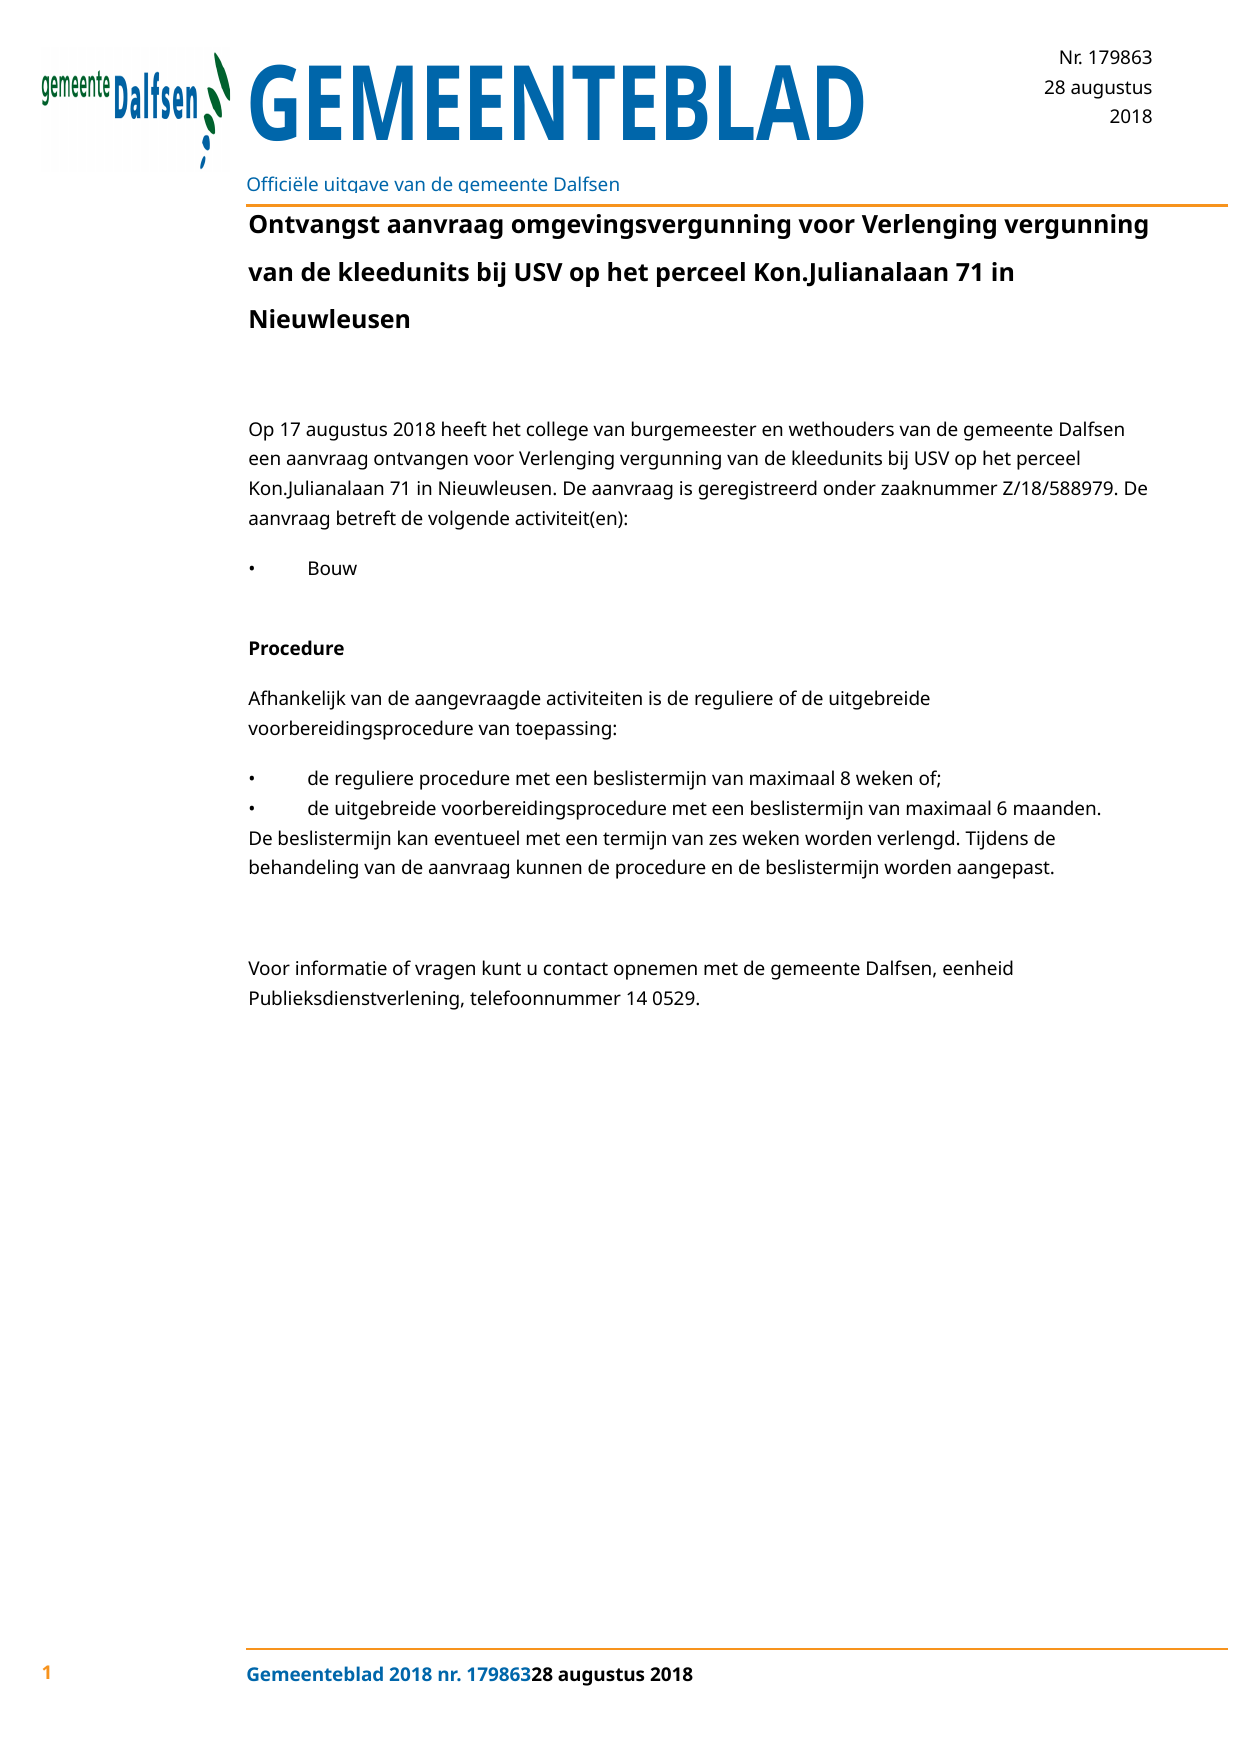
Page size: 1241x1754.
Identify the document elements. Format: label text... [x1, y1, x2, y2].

picture [41, 47, 231, 172]
text Voor informatie of vragen kunt u contact opnemen met de gemeente Dalfsen, eenheid Publieksdienstverlening, telefoonnummer 14 0529. [248, 955, 1152, 1010]
text Ontvangst aanvraag omgevingsvergunning voor Verlenging vergunning van de kleedunits bij USV op het perceel Kon.Julianalaan 71 in Nieuwleusen [248, 207, 1152, 336]
text Op 17 augustus 2018 heeft het college van burgemeester en wethouders van de gemeente Dalfsen een aanvraag ontvangen voor Verlenging vergunning van de kleedunits bij USV op het perceel Kon.Julianalaan 71 in Nieuwleusen. De aanvraag is geregistreerd onder zaaknummer Z/18/588979. De aanvraag betreft de volgende activiteit(en): [248, 416, 1152, 530]
text Afhankelijk van de aangevraagde activiteiten is de reguliere of de uitgebreide voorbereidingsprocedure van toepassing: [248, 686, 1152, 741]
list de uitgebreide voorbereidingsprocedure met een beslistermijn van maximaal 6 maanden. [248, 795, 1152, 821]
text De beslistermijn kan eventueel met een termijn van zes weken worden verlengd. Tijdens de behandeling van de aanvraag kunnen de procedure en de beslistermijn worden aangepast. [248, 825, 1152, 880]
list Bouw [248, 555, 1152, 581]
text Procedure [248, 635, 1152, 661]
list de reguliere procedure met een beslistermijn van maximaal 8 weken of; [248, 766, 1152, 791]
